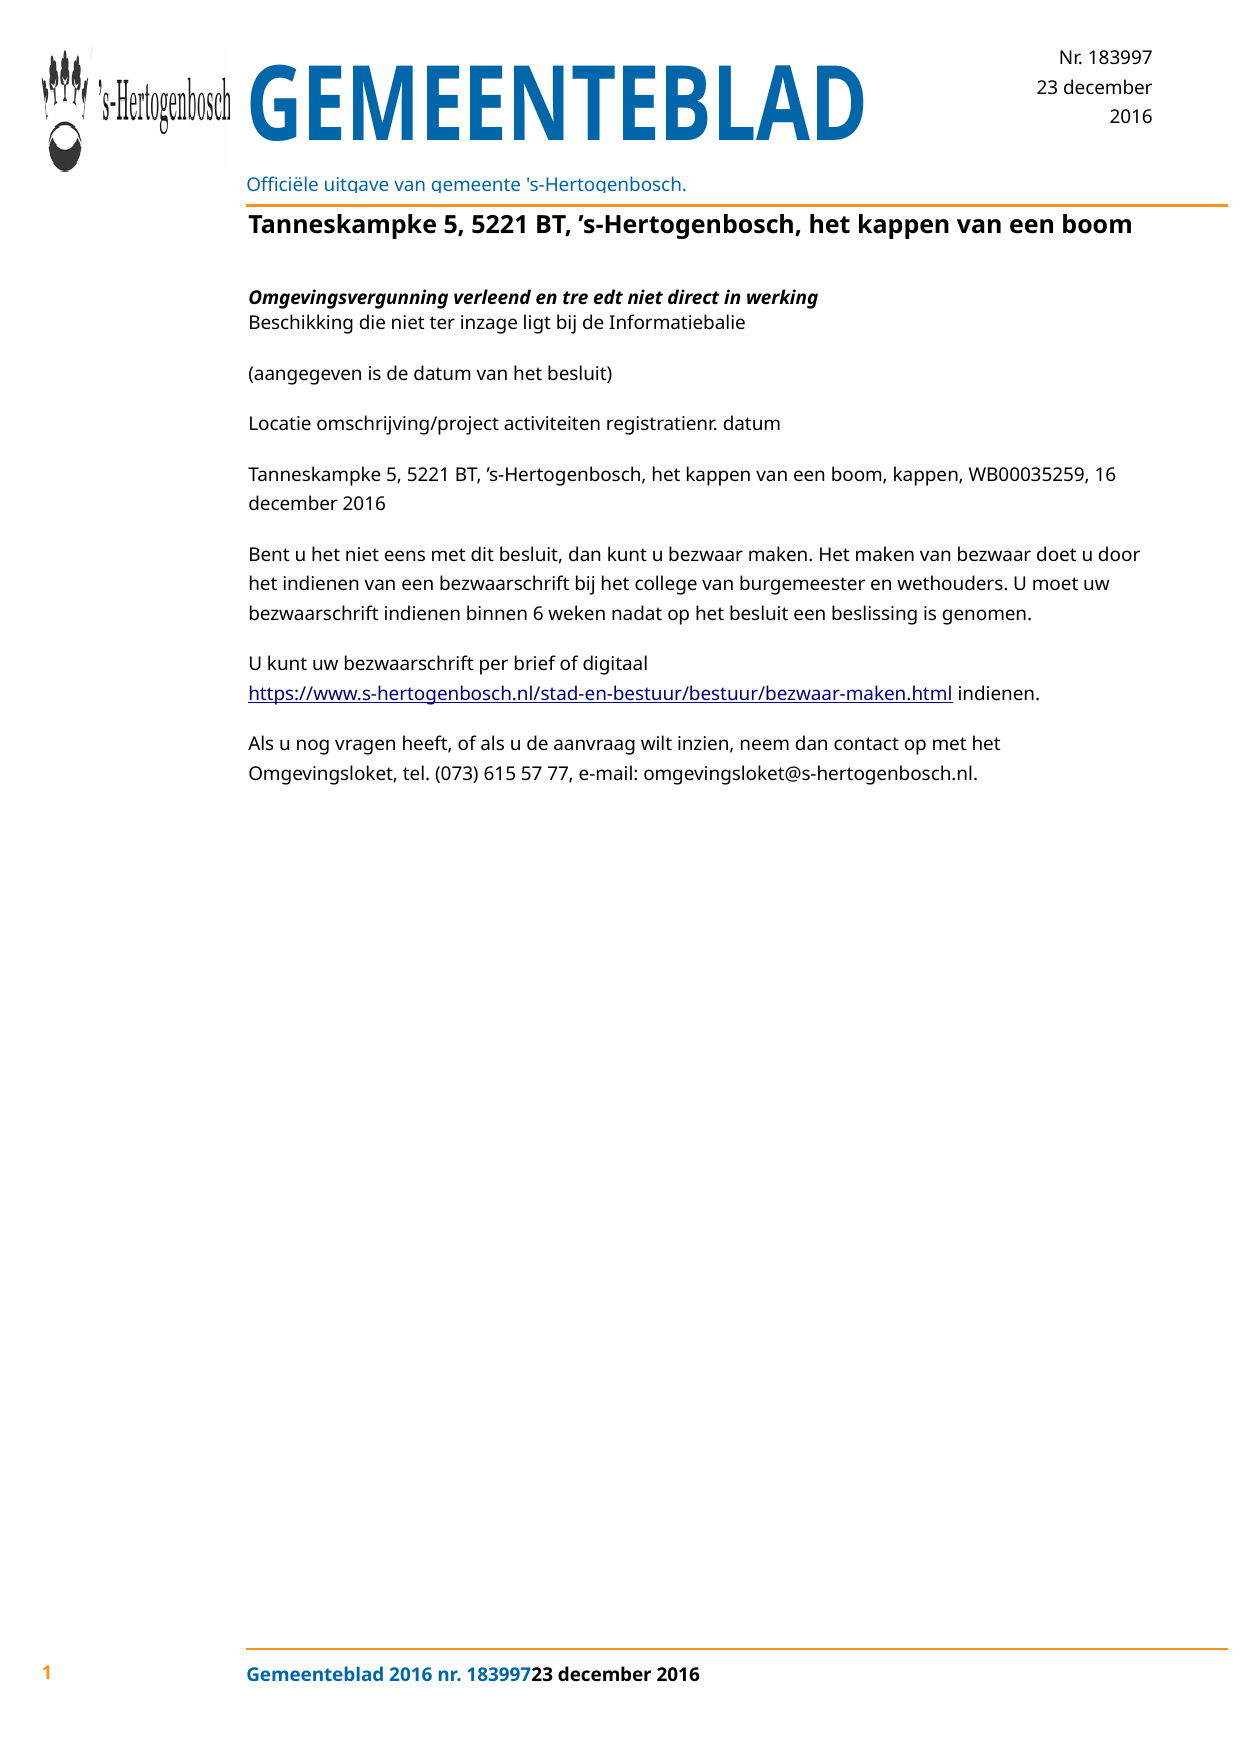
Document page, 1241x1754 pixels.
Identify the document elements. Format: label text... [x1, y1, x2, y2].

text Tanneskampke 5, 5221 BT, ’s-Hertogenbosch, het kappen van een boom [248, 207, 1152, 241]
text Bent u het niet eens met dit besluit, dan kunt u bezwaar maken. Het maken van bezwaar doet u door het indienen van een bezwaarschrift bij het college van burgemeester en wethouders. U moet uw bezwaarschrift indienen binnen 6 weken nadat op het besluit een beslissing is genomen. [248, 541, 1152, 626]
text (aangegeven is de datum van het besluit) [248, 360, 1152, 386]
text U kunt uw bezwaarschrift per brief of digitaal https://www.s-hertogenbosch.nl/stad-en-bestuur/bestuur/bezwaar-maken.html indienen. [248, 650, 1152, 706]
text Locatie omschrijving/project activiteiten registratienr. datum [248, 410, 1152, 436]
picture [41, 47, 231, 172]
text Als u nog vragen heeft, of als u de aanvraag wilt inzien, neem dan contact op met het Omgevingsloket, tel. (073) 615 57 77, e-mail: omgevingsloket@s-hertogenbosch.nl. [248, 730, 1152, 786]
text Tanneskampke 5, 5221 BT, ’s-Hertogenbosch, het kappen van een boom, kappen, WB00035259, 16 december 2016 [248, 461, 1152, 516]
text Beschikking die niet ter inzage ligt bij de Informatiebalie [248, 309, 1152, 335]
text Omgevingsvergunning verleend en tre edt niet direct in werking [248, 284, 1152, 309]
